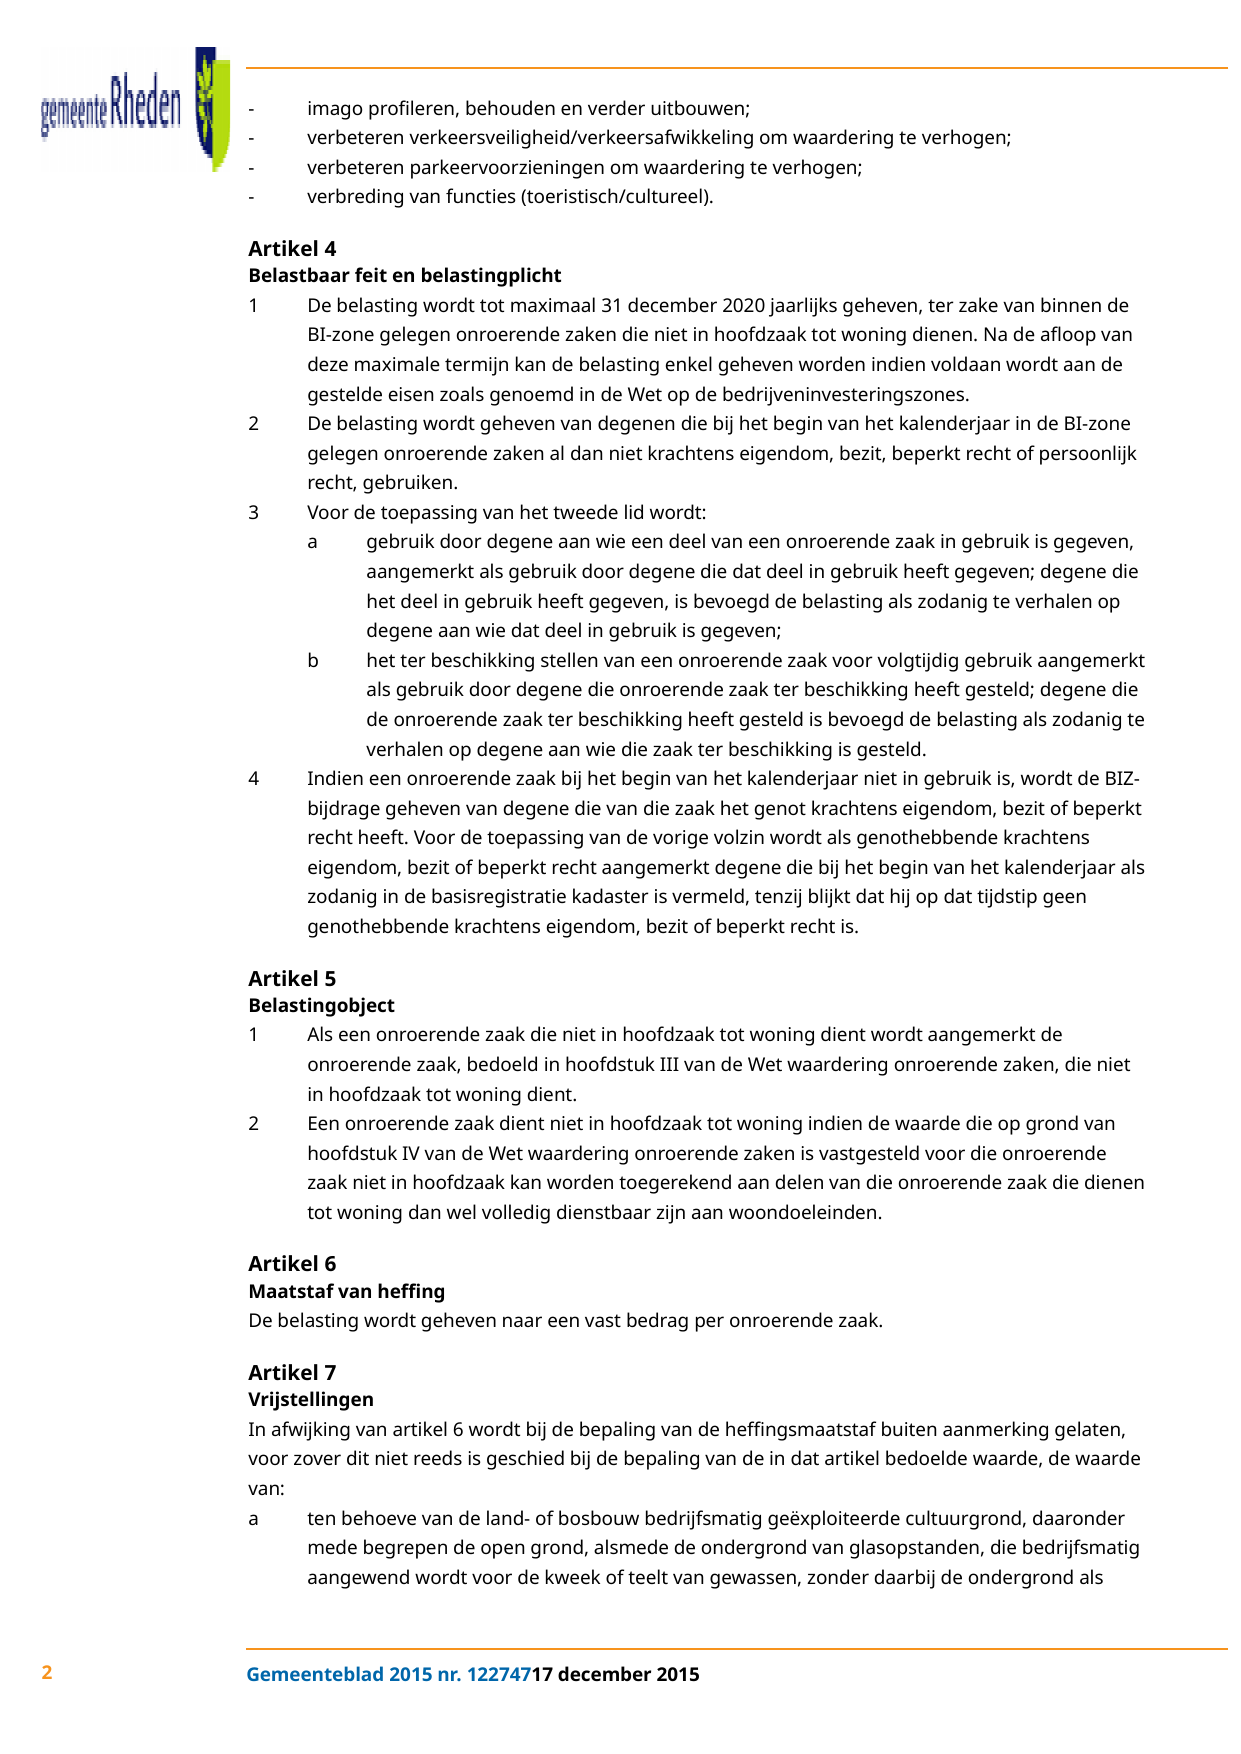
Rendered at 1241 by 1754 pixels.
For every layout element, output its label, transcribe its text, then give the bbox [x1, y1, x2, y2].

text Belastingobject [248, 992, 1152, 1018]
text Artikel 6 [248, 1249, 1152, 1278]
list Als een onroerende zaak die niet in hoofdzaak tot woning dient wordt aangemerkt de onroerende zaak, bedoeld in hoofdstuk III van de Wet waardering onroerende zaken, die niet in hoofdzaak tot woning dient. [248, 1022, 1152, 1107]
list imago profileren, behouden en verder uitbouwen; [248, 95, 1152, 121]
picture [41, 47, 231, 172]
text Vrijstellingen [248, 1386, 1152, 1412]
list gebruik door degene aan wie een deel van een onroerende zaak in gebruik is gegeven, aangemerkt als gebruik door degene die dat deel in gebruik heeft gegeven; degene die het deel in gebruik heeft gegeven, is bevoegd de belasting als zodanig te verhalen op degene aan wie dat deel in gebruik is gegeven; [307, 529, 1152, 643]
text Artikel 5 [248, 964, 1152, 992]
list Voor de toepassing van het tweede lid wordt: [248, 499, 1152, 525]
list ten behoeve van de land- of bosbouw bedrijfsmatig geëxploiteerde cultuurgrond, daaronder mede begrepen de open grond, alsmede de ondergrond van glasopstanden, die bedrijfsmatig aangewend wordt voor de kweek of teelt van gewassen, zonder daarbij de ondergrond als [248, 1505, 1152, 1590]
text In afwijking van artikel 6 wordt bij de bepaling van de heffingsmaatstaf buiten aanmerking gelaten, voor zover dit niet reeds is geschied bij de bepaling van de in dat artikel bedoelde waarde, de waarde van: [248, 1416, 1152, 1501]
text Belastbaar feit en belastingplicht [248, 262, 1152, 288]
text De belasting wordt geheven naar een vast bedrag per onroerende zaak. [248, 1308, 1152, 1333]
list verbreding van functies (toeristisch/cultureel). [248, 183, 1152, 209]
list De belasting wordt tot maximaal 31 december 2020 jaarlijks geheven, ter zake van binnen de BI-zone gelegen onroerende zaken die niet in hoofdzaak tot woning dienen. Na de afloop van deze maximale termijn kan de belasting enkel geheven worden indien voldaan wordt aan de gestelde eisen zoals genoemd in de Wet op de bedrijveninvesteringszones. [248, 292, 1152, 406]
text Artikel 7 [248, 1358, 1152, 1386]
list verbeteren parkeervoorzieningen om waardering te verhogen; [248, 154, 1152, 180]
list Indien een onroerende zaak bij het begin van het kalenderjaar niet in gebruik is, wordt de BIZ-bijdrage geheven van degene die van die zaak het genot krachtens eigendom, bezit of beperkt recht heeft. Voor de toepassing van de vorige volzin wordt als genothebbende krachtens eigendom, bezit of beperkt recht aangemerkt degene die bij het begin van het kalenderjaar als zodanig in de basisregistratie kadaster is vermeld, tenzij blijkt dat hij op dat tijdstip geen genothebbende krachtens eigendom, bezit of beperkt recht is. [248, 765, 1152, 939]
list het ter beschikking stellen van een onroerende zaak voor volgtijdig gebruik aangemerkt als gebruik door degene die onroerende zaak ter beschikking heeft gesteld; degene die de onroerende zaak ter beschikking heeft gesteld is bevoegd de belasting als zodanig te verhalen op degene aan wie die zaak ter beschikking is gesteld. [307, 647, 1152, 761]
list De belasting wordt geheven van degenen die bij het begin van het kalenderjaar in de BI-zone gelegen onroerende zaken al dan niet krachtens eigendom, bezit, beperkt recht of persoonlijk recht, gebruiken. [248, 410, 1152, 495]
list Een onroerende zaak dient niet in hoofdzaak tot woning indien de waarde die op grond van hoofdstuk IV van de Wet waardering onroerende zaken is vastgesteld voor die onroerende zaak niet in hoofdzaak kan worden toegerekend aan delen van die onroerende zaak die dienen tot woning dan wel volledig dienstbaar zijn aan woondoeleinden. [248, 1110, 1152, 1225]
text Artikel 4 [248, 234, 1152, 262]
text Maatstaf van heffing [248, 1278, 1152, 1304]
list verbeteren verkeersveiligheid/verkeersafwikkeling om waardering te verhogen; [248, 124, 1152, 150]
